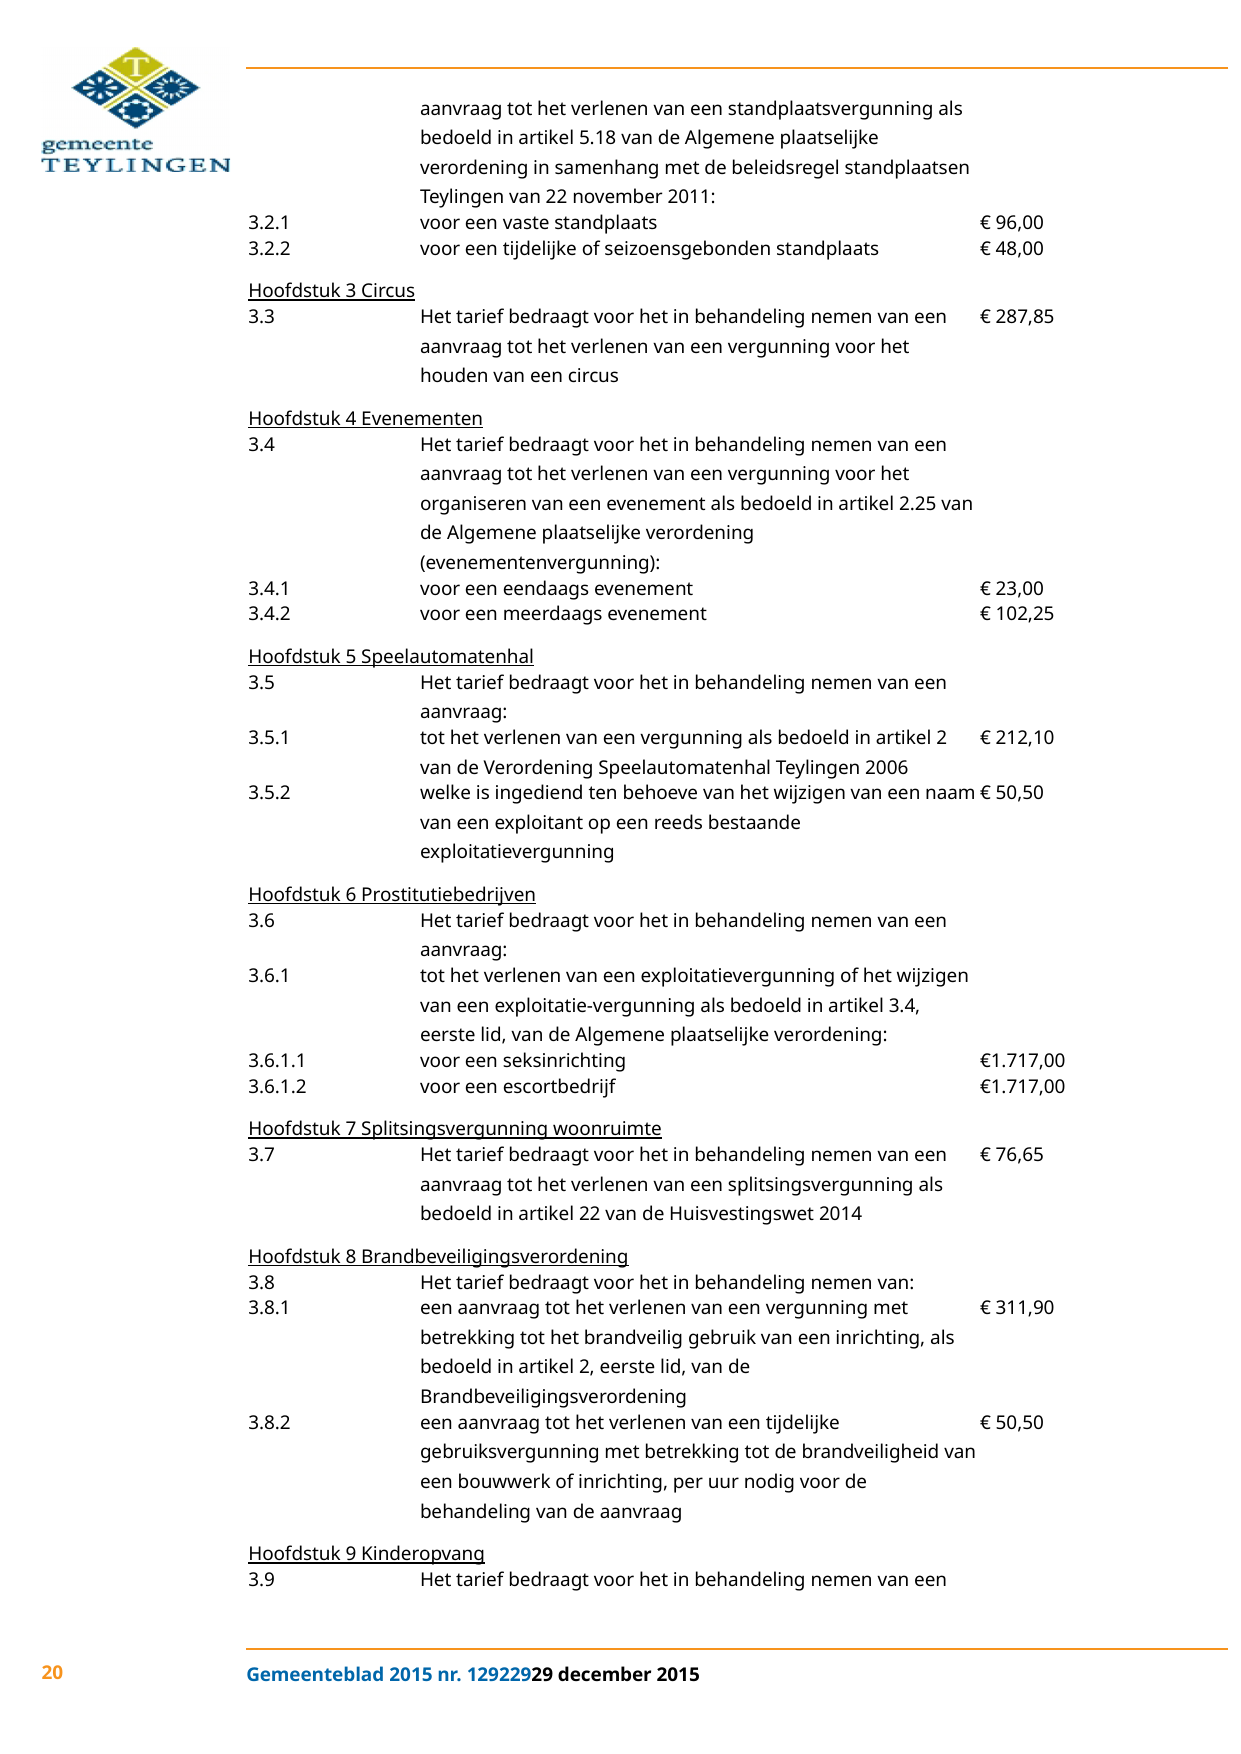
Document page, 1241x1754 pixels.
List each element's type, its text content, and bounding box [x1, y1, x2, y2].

text Hoofdstuk 3 Circus [248, 277, 1152, 303]
table_cell 3.4.1 [248, 575, 420, 601]
table_header 3.6 [248, 907, 420, 962]
table_header 3.9 [248, 1566, 420, 1592]
table_header [980, 431, 1152, 575]
table_cell € 50,50 [980, 780, 1152, 864]
table_header Het tarief bedraagt voor het in behandeling nemen van een aanvraag tot het verlenen van een vergunning voor het organiseren van een evenement als bedoeld in artikel 2.25 van de Algemene plaatselijke verordening (evenementenvergunning): [420, 431, 980, 575]
table_header 3.4 [248, 431, 420, 575]
table_header € 287,85 [980, 303, 1152, 388]
table_header 3.3 [248, 303, 420, 388]
table_cell € 102,25 [980, 601, 1152, 626]
table_cell 3.5.2 [248, 780, 420, 864]
table_cell voor een tijdelijke of seizoensgebonden standplaats [420, 235, 980, 261]
table_cell 3.8.1 [248, 1295, 420, 1409]
table_header Het tarief bedraagt voor het in behandeling nemen van een [420, 1566, 980, 1592]
table_header [980, 1269, 1152, 1294]
text Hoofdstuk 6 Prostitutiebedrijven [248, 881, 1152, 907]
table_cell € 96,00 [980, 209, 1152, 235]
table_cell voor een vaste standplaats [420, 209, 980, 235]
table_header aanvraag tot het verlenen van een standplaatsvergunning als bedoeld in artikel 5.18 van de Algemene plaatselijke verordening in samenhang met de beleidsregel standplaatsen Teylingen van 22 november 2011: [420, 95, 980, 209]
table_header [980, 1566, 1152, 1592]
table_cell [980, 963, 1152, 1047]
text Hoofdstuk 5 Speelautomatenhal [248, 643, 1152, 669]
table_header Het tarief bedraagt voor het in behandeling nemen van een aanvraag: [420, 669, 980, 724]
table_header Het tarief bedraagt voor het in behandeling nemen van een aanvraag tot het verlenen van een splitsingsvergunning als bedoeld in artikel 22 van de Huisvestingswet 2014 [420, 1141, 980, 1226]
table_cell 3.6.1.2 [248, 1073, 420, 1099]
table_cell een aanvraag tot het verlenen van een tijdelijke gebruiksvergunning met betrekking tot de brandveiligheid van een bouwwerk of inrichting, per uur nodig voor de behandeling van de aanvraag [420, 1409, 980, 1523]
table_header Het tarief bedraagt voor het in behandeling nemen van: [420, 1269, 980, 1294]
text Hoofdstuk 4 Evenementen [248, 405, 1152, 431]
table_cell 3.8.2 [248, 1409, 420, 1523]
table_header [248, 95, 420, 209]
table_cell voor een seksinrichting [420, 1047, 980, 1073]
table_cell voor een escortbedrijf [420, 1073, 980, 1099]
table_cell € 48,00 [980, 235, 1152, 261]
table_cell een aanvraag tot het verlenen van een vergunning met betrekking tot het brandveilig gebruik van een inrichting, als bedoeld in artikel 2, eerste lid, van de Brandbeveiligingsverordening [420, 1295, 980, 1409]
table_cell 3.2.2 [248, 235, 420, 261]
table_header 3.7 [248, 1141, 420, 1226]
table_header Het tarief bedraagt voor het in behandeling nemen van een aanvraag tot het verlenen van een vergunning voor het houden van een circus [420, 303, 980, 388]
table_cell welke is ingediend ten behoeve van het wijzigen van een naam van een exploitant op een reeds bestaande exploitatievergunning [420, 780, 980, 864]
table_cell € 311,90 [980, 1295, 1152, 1409]
table_cell €1.717,00 [980, 1073, 1152, 1099]
table_cell tot het verlenen van een exploitatievergunning of het wijzigen van een exploitatie-vergunning als bedoeld in artikel 3.4, eerste lid, van de Algemene plaatselijke verordening: [420, 963, 980, 1047]
table_cell 3.6.1 [248, 963, 420, 1047]
table_cell tot het verlenen van een vergunning als bedoeld in artikel 2 van de Verordening Speelautomatenhal Teylingen 2006 [420, 724, 980, 779]
table_cell €1.717,00 [980, 1047, 1152, 1073]
text Hoofdstuk 7 Splitsingsvergunning woonruimte [248, 1116, 1152, 1141]
table_cell voor een eendaags evenement [420, 575, 980, 601]
text Hoofdstuk 8 Brandbeveiligingsverordening [248, 1243, 1152, 1269]
picture [41, 47, 231, 172]
text Hoofdstuk 9 Kinderopvang [248, 1540, 1152, 1566]
table_cell 3.2.1 [248, 209, 420, 235]
table_header € 76,65 [980, 1141, 1152, 1226]
table_cell 3.4.2 [248, 601, 420, 626]
table_header 3.8 [248, 1269, 420, 1294]
table_cell 3.5.1 [248, 724, 420, 779]
table_cell 3.6.1.1 [248, 1047, 420, 1073]
table_header 3.5 [248, 669, 420, 724]
table_header [980, 907, 1152, 962]
table_cell € 23,00 [980, 575, 1152, 601]
table_header Het tarief bedraagt voor het in behandeling nemen van een aanvraag: [420, 907, 980, 962]
table_cell € 212,10 [980, 724, 1152, 779]
table_cell € 50,50 [980, 1409, 1152, 1523]
table_cell voor een meerdaags evenement [420, 601, 980, 626]
table_header [980, 95, 1152, 209]
table_header [980, 669, 1152, 724]
